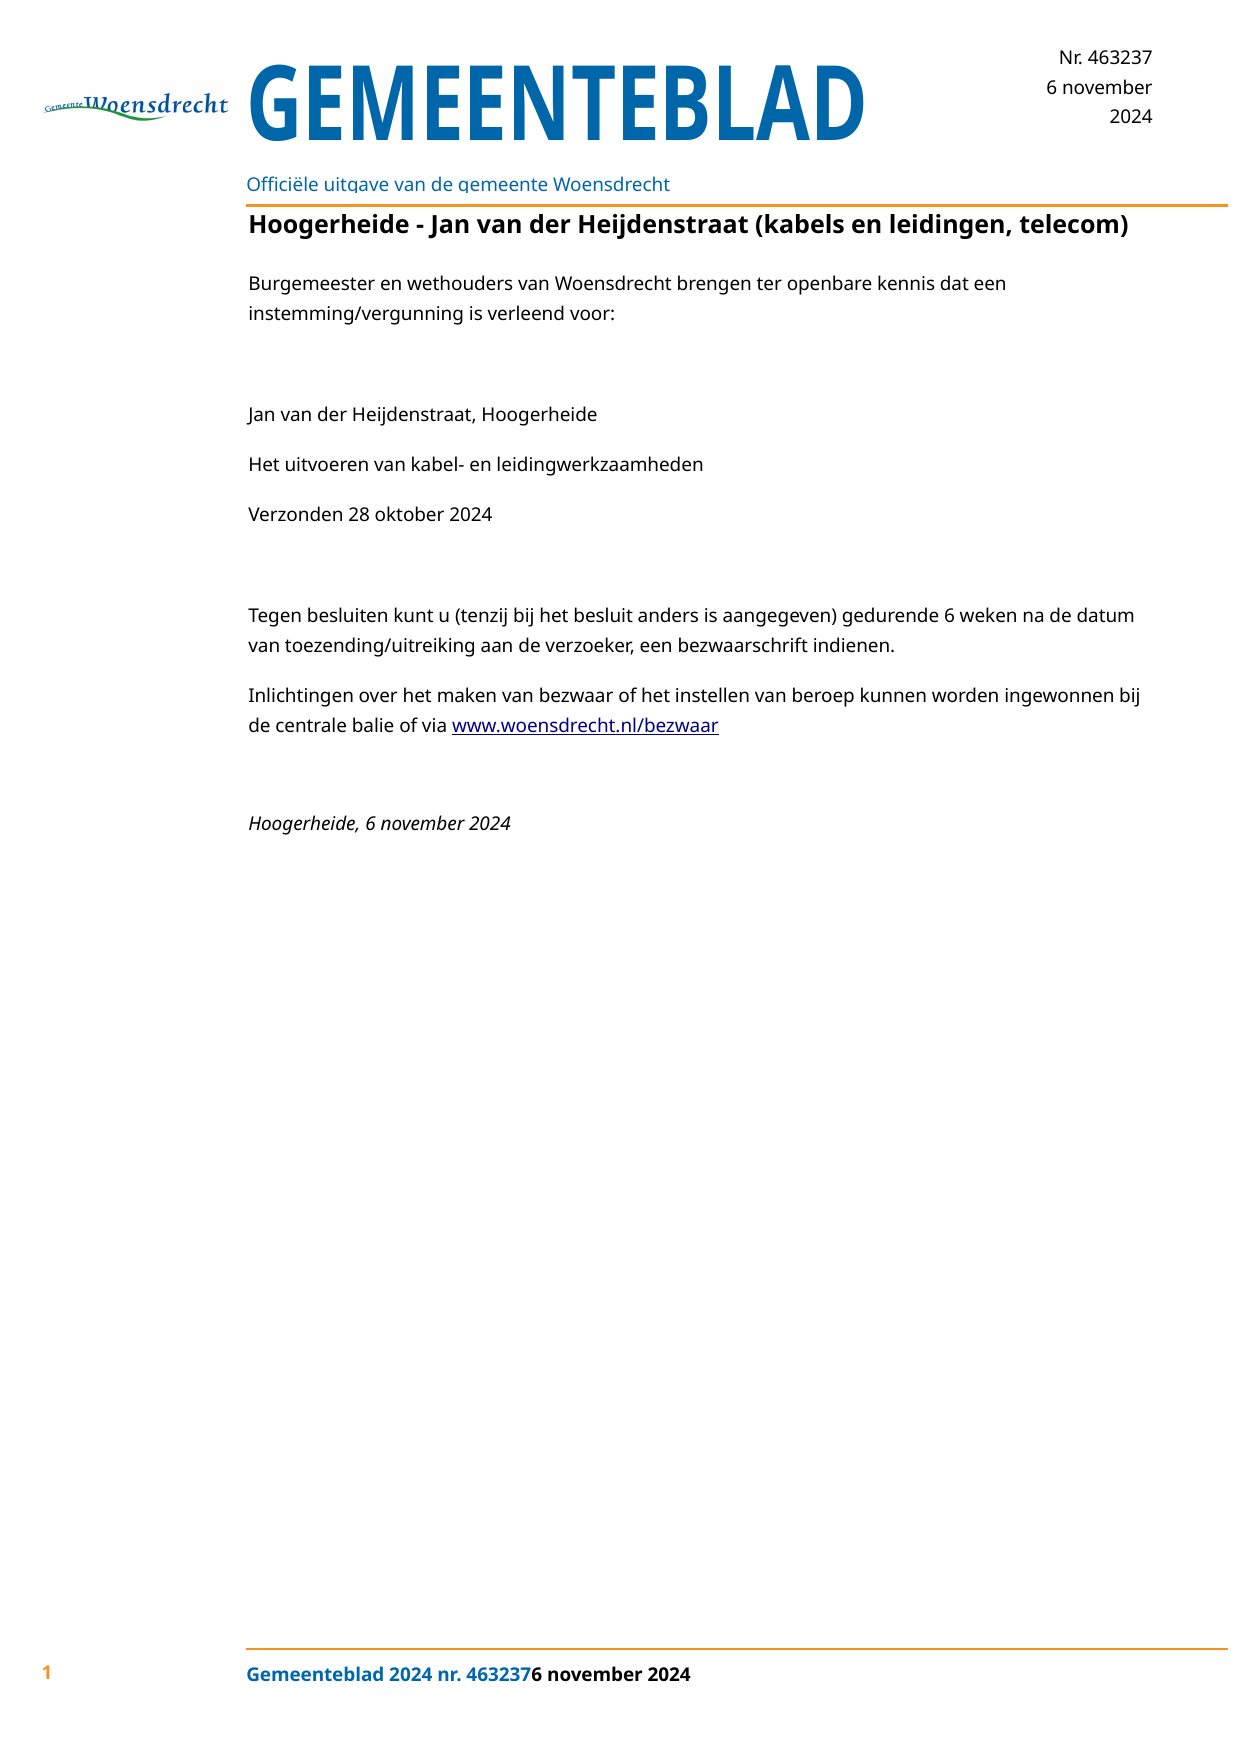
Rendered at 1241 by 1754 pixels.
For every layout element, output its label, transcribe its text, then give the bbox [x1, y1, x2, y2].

text Inlichtingen over het maken van bezwaar of het instellen van beroep kunnen worden ingewonnen bij de centrale balie of via www.woensdrecht.nl/bezwaar [248, 682, 1152, 738]
text Het uitvoeren van kabel- en leidingwerkzaamheden [248, 451, 1152, 477]
text Jan van der Heijdenstraat, Hoogerheide [248, 401, 1152, 426]
text Tegen besluiten kunt u (tenzij bij het besluit anders is aangegeven) gedurende 6 weken na de datum van toezending/uitreiking aan de verzoeker, een bezwaarschrift indienen. [248, 602, 1152, 658]
text Hoogerheide - Jan van der Heijdenstraat (kabels en leidingen, telecom) [248, 207, 1152, 241]
picture [41, 47, 231, 172]
text Burgemeester en wethouders van Woensdrecht brengen ter openbare kennis dat een instemming/vergunning is verleend voor: [248, 270, 1152, 326]
text Hoogerheide, 6 november 2024 [248, 810, 1152, 836]
text Verzonden 28 oktober 2024 [248, 502, 1152, 527]
